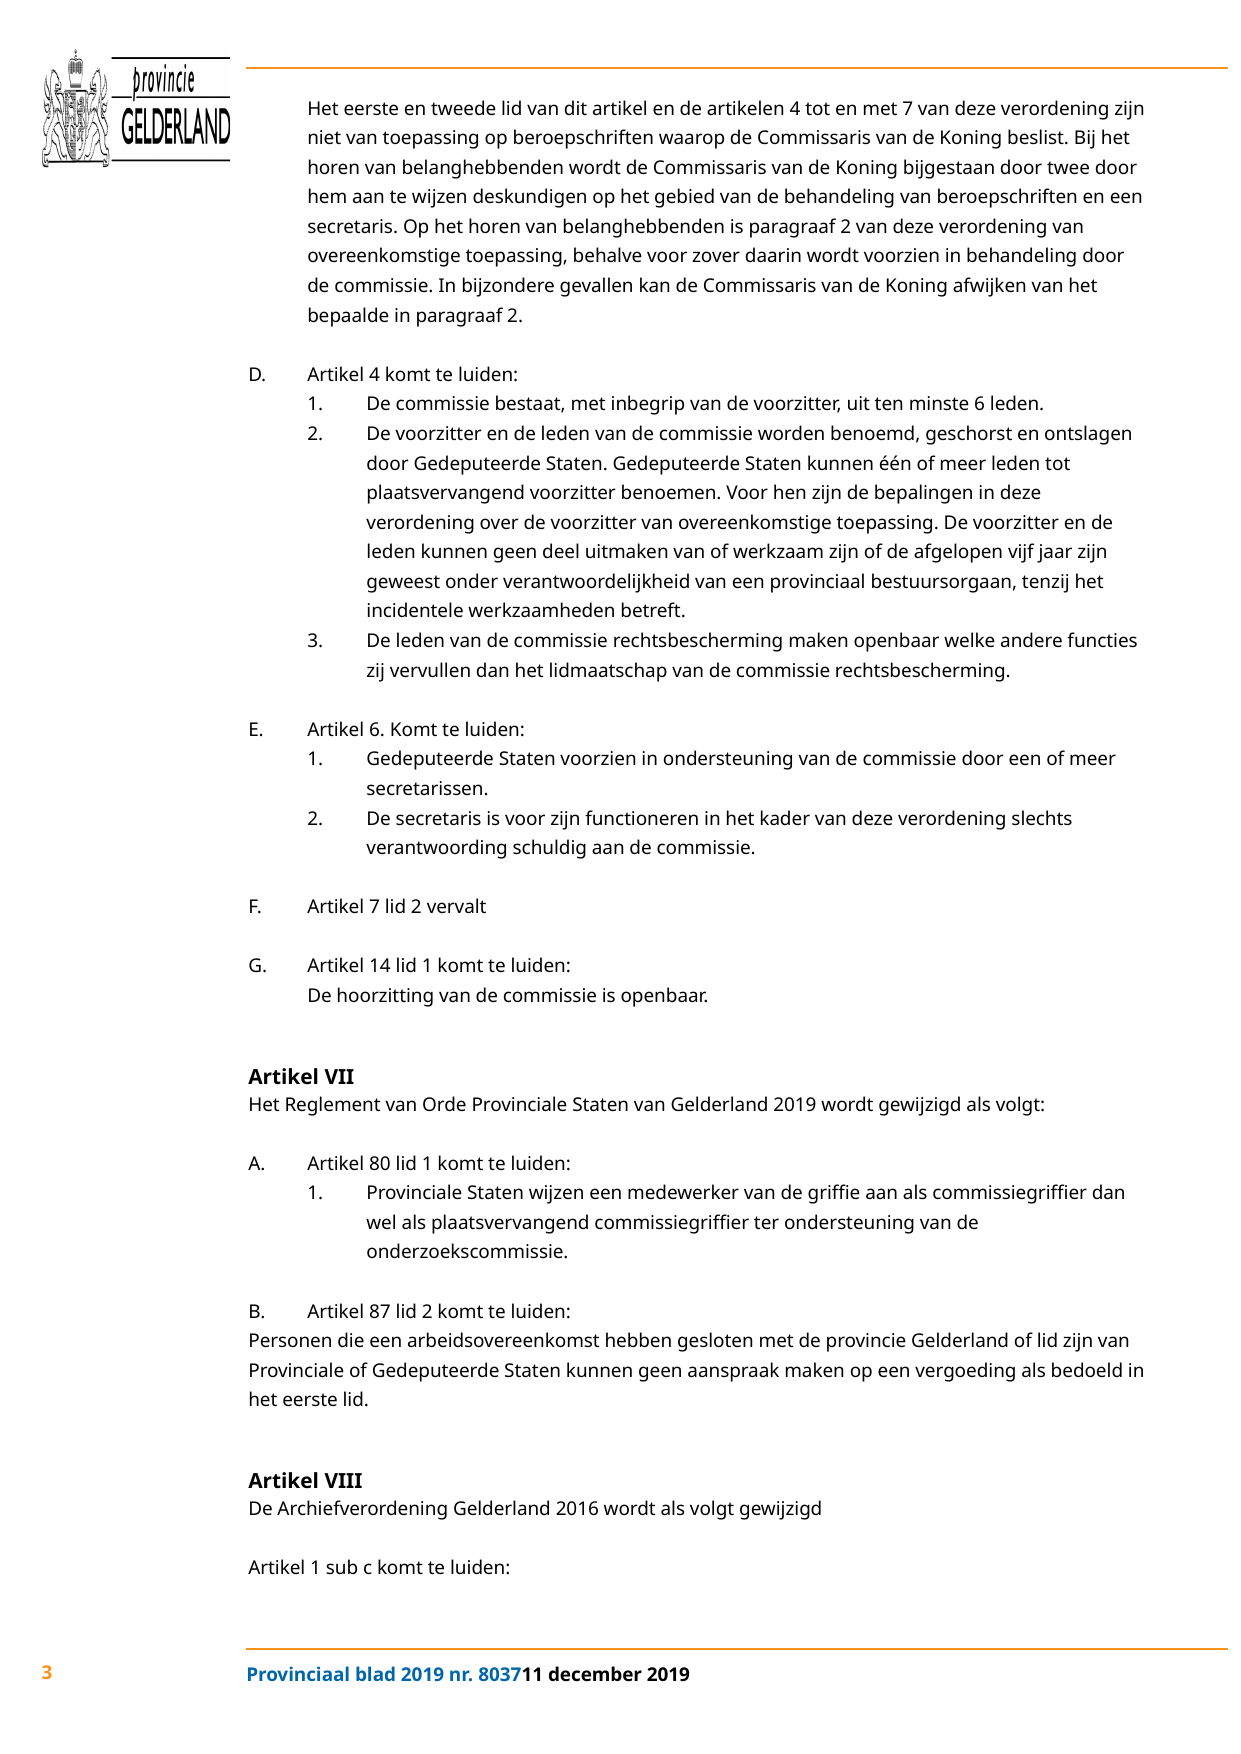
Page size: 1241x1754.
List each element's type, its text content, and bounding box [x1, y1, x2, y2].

text Artikel VII [248, 1062, 1152, 1091]
picture [41, 47, 231, 172]
list Provinciale Staten wijzen een medewerker van de griffie aan als commissiegriffier dan wel als plaatsvervangend commissiegriffier ter ondersteuning van de onderzoekscommissie. [307, 1179, 1152, 1264]
list De voorzitter en de leden van de commissie worden benoemd, geschorst en ontslagen door Gedeputeerde Staten. Gedeputeerde Staten kunnen één of meer leden tot plaatsvervangend voorzitter benoemen. Voor hen zijn de bepalingen in deze verordening over de voorzitter van overeenkomstige toepassing. De voorzitter en de leden kunnen geen deel uitmaken van of werkzaam zijn of de afgelopen vijf jaar zijn geweest onder verantwoordelijkheid van een provinciaal bestuursorgaan, tenzij het incidentele werkzaamheden betreft. [307, 420, 1152, 623]
list Artikel 7 lid 2 vervalt [248, 893, 1152, 919]
list Het eerste en tweede lid van dit artikel en de artikelen 4 tot en met 7 van deze verordening zijn niet van toepassing op beroepschriften waarop de Commissaris van de Koning beslist. Bij het horen van belanghebbenden wordt de Commissaris van de Koning bijgestaan door twee door hem aan te wijzen deskundigen op het gebied van de behandeling van beroepschriften en een secretaris. Op het horen van belanghebbenden is paragraaf 2 van deze verordening van overeenkomstige toepassing, behalve voor zover daarin wordt voorzien in behandeling door de commissie. In bijzondere gevallen kan de Commissaris van de Koning afwijken van het bepaalde in paragraaf 2. [248, 95, 1152, 328]
text Artikel VIII [248, 1467, 1152, 1495]
list Artikel 80 lid 1 komt te luiden: [248, 1150, 1152, 1176]
list De hoorzitting van de commissie is openbaar. [248, 982, 1152, 1008]
list Artikel 6. Komt te luiden: [248, 716, 1152, 742]
list Artikel 14 lid 1 komt te luiden: [248, 953, 1152, 978]
list De secretaris is voor zijn functioneren in het kader van deze verordening slechts verantwoording schuldig aan de commissie. [307, 805, 1152, 860]
list Artikel 87 lid 2 komt te luiden: [248, 1298, 1152, 1323]
text De Archiefverordening Gelderland 2016 wordt als volgt gewijzigd [248, 1495, 1152, 1521]
list De leden van de commissie rechtsbescherming maken openbaar welke andere functies zij vervullen dan het lidmaatschap van de commissie rechtsbescherming. [307, 627, 1152, 683]
text Het Reglement van Orde Provinciale Staten van Gelderland 2019 wordt gewijzigd als volgt: [248, 1091, 1152, 1116]
list Artikel 4 komt te luiden: [248, 361, 1152, 387]
list De commissie bestaat, met inbegrip van de voorzitter, uit ten minste 6 leden. [307, 391, 1152, 416]
text Personen die een arbeidsovereenkomst hebben gesloten met de provincie Gelderland of lid zijn van Provinciale of Gedeputeerde Staten kunnen geen aanspraak maken op een vergoeding als bedoeld in het eerste lid. [248, 1327, 1152, 1412]
text Artikel 1 sub c komt te luiden: [248, 1554, 1152, 1580]
list Gedeputeerde Staten voorzien in ondersteuning van de commissie door een of meer secretarissen. [307, 746, 1152, 801]
